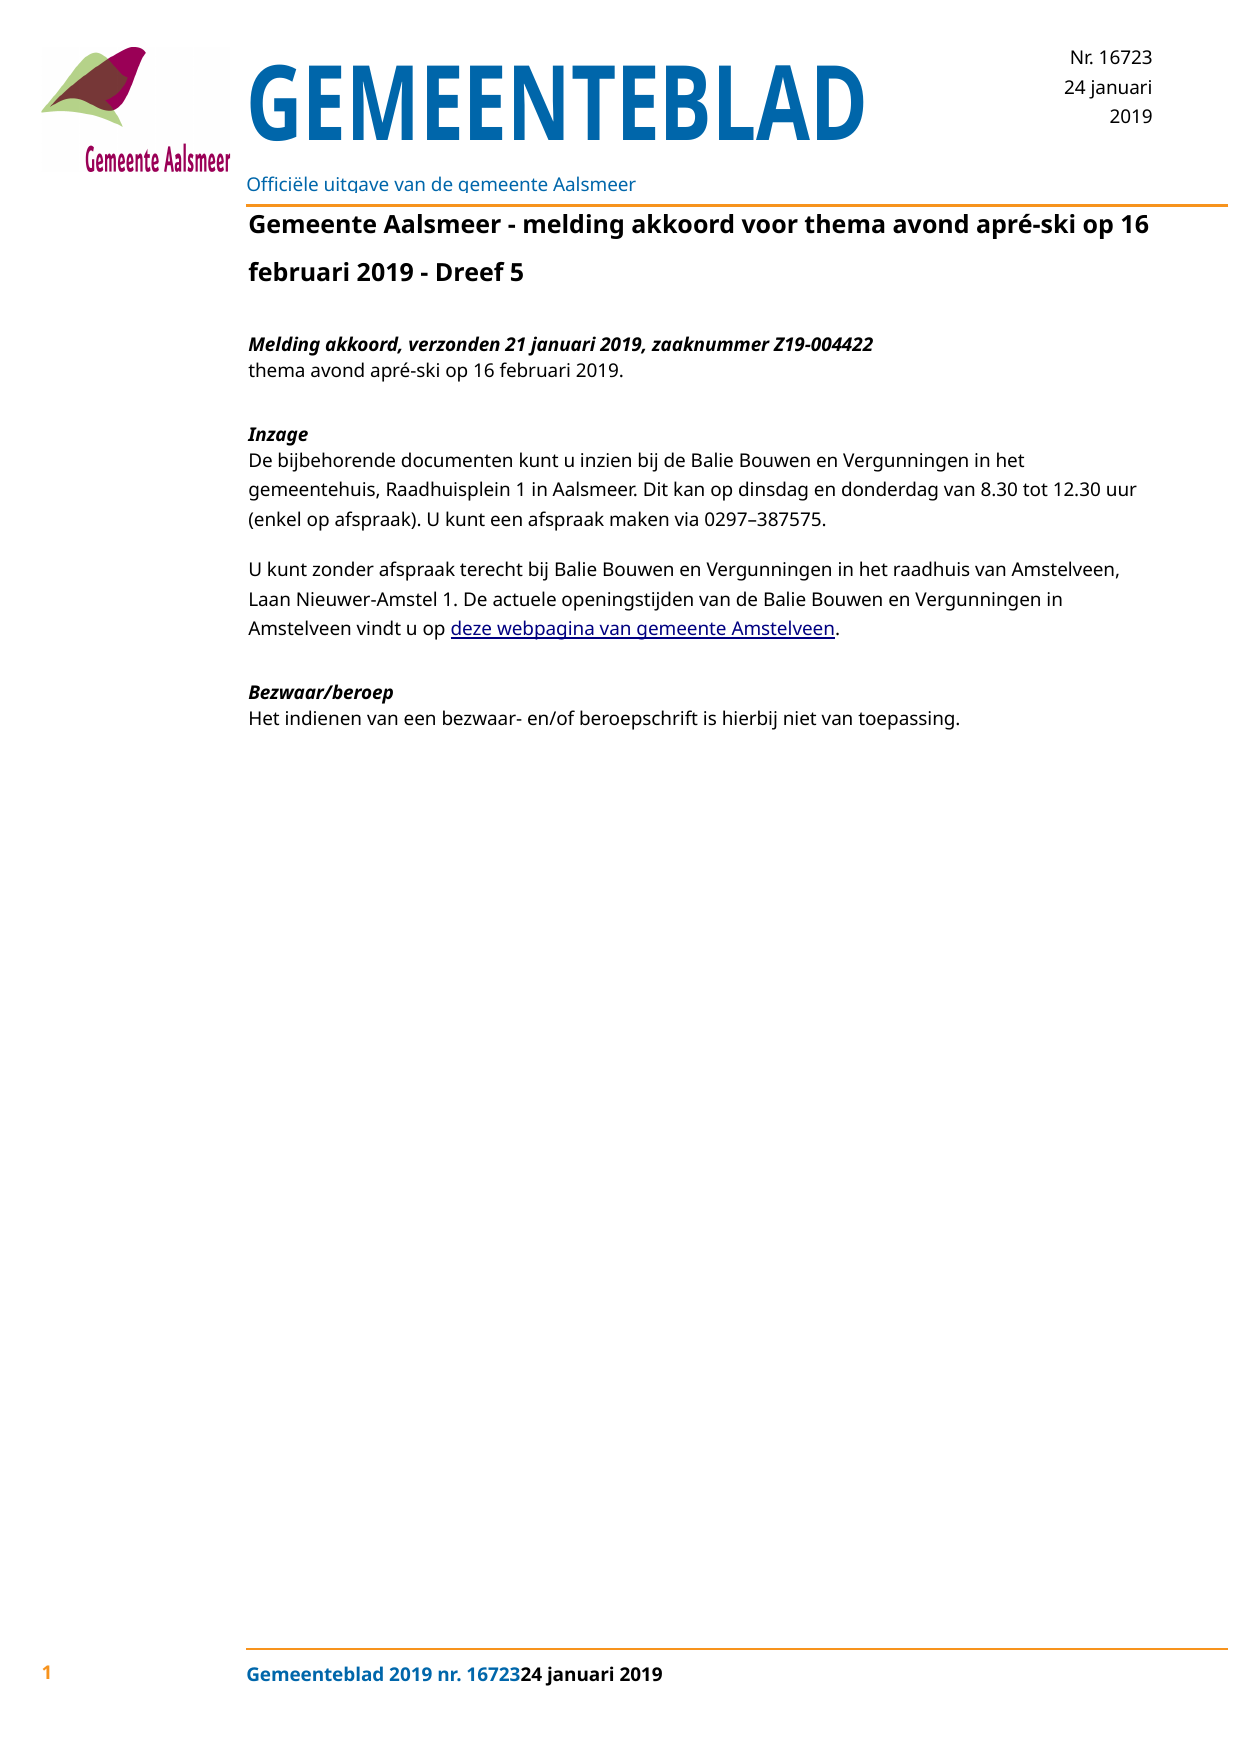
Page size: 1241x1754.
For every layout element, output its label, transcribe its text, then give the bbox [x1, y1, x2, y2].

picture [41, 47, 231, 172]
text Melding akkoord, verzonden 21 januari 2019, zaaknummer Z19-004422 [248, 331, 1152, 357]
text Gemeente Aalsmeer - melding akkoord voor thema avond apré-ski op 16 februari 2019 - Dreef 5 [248, 207, 1152, 288]
text U kunt zonder afspraak terecht bij Balie Bouwen en Vergunningen in het raadhuis van Amstelveen, Laan Nieuwer-Amstel 1. De actuele openingstijden van de Balie Bouwen en Vergunningen in Amstelveen vindt u op deze webpagina van gemeente Amstelveen. [248, 556, 1152, 641]
text Inzage [248, 421, 1152, 447]
text De bijbehorende documenten kunt u inzien bij de Balie Bouwen en Vergunningen in het gemeentehuis, Raadhuisplein 1 in Aalsmeer. Dit kan op dinsdag en donderdag van 8.30 tot 12.30 uur (enkel op afspraak). U kunt een afspraak maken via 0297–387575. [248, 447, 1152, 532]
text Bezwaar/beroep [248, 679, 1152, 705]
text thema avond apré-ski op 16 februari 2019. [248, 357, 1152, 383]
text Het indienen van een bezwaar- en/of beroepschrift is hierbij niet van toepassing. [248, 705, 1152, 731]
